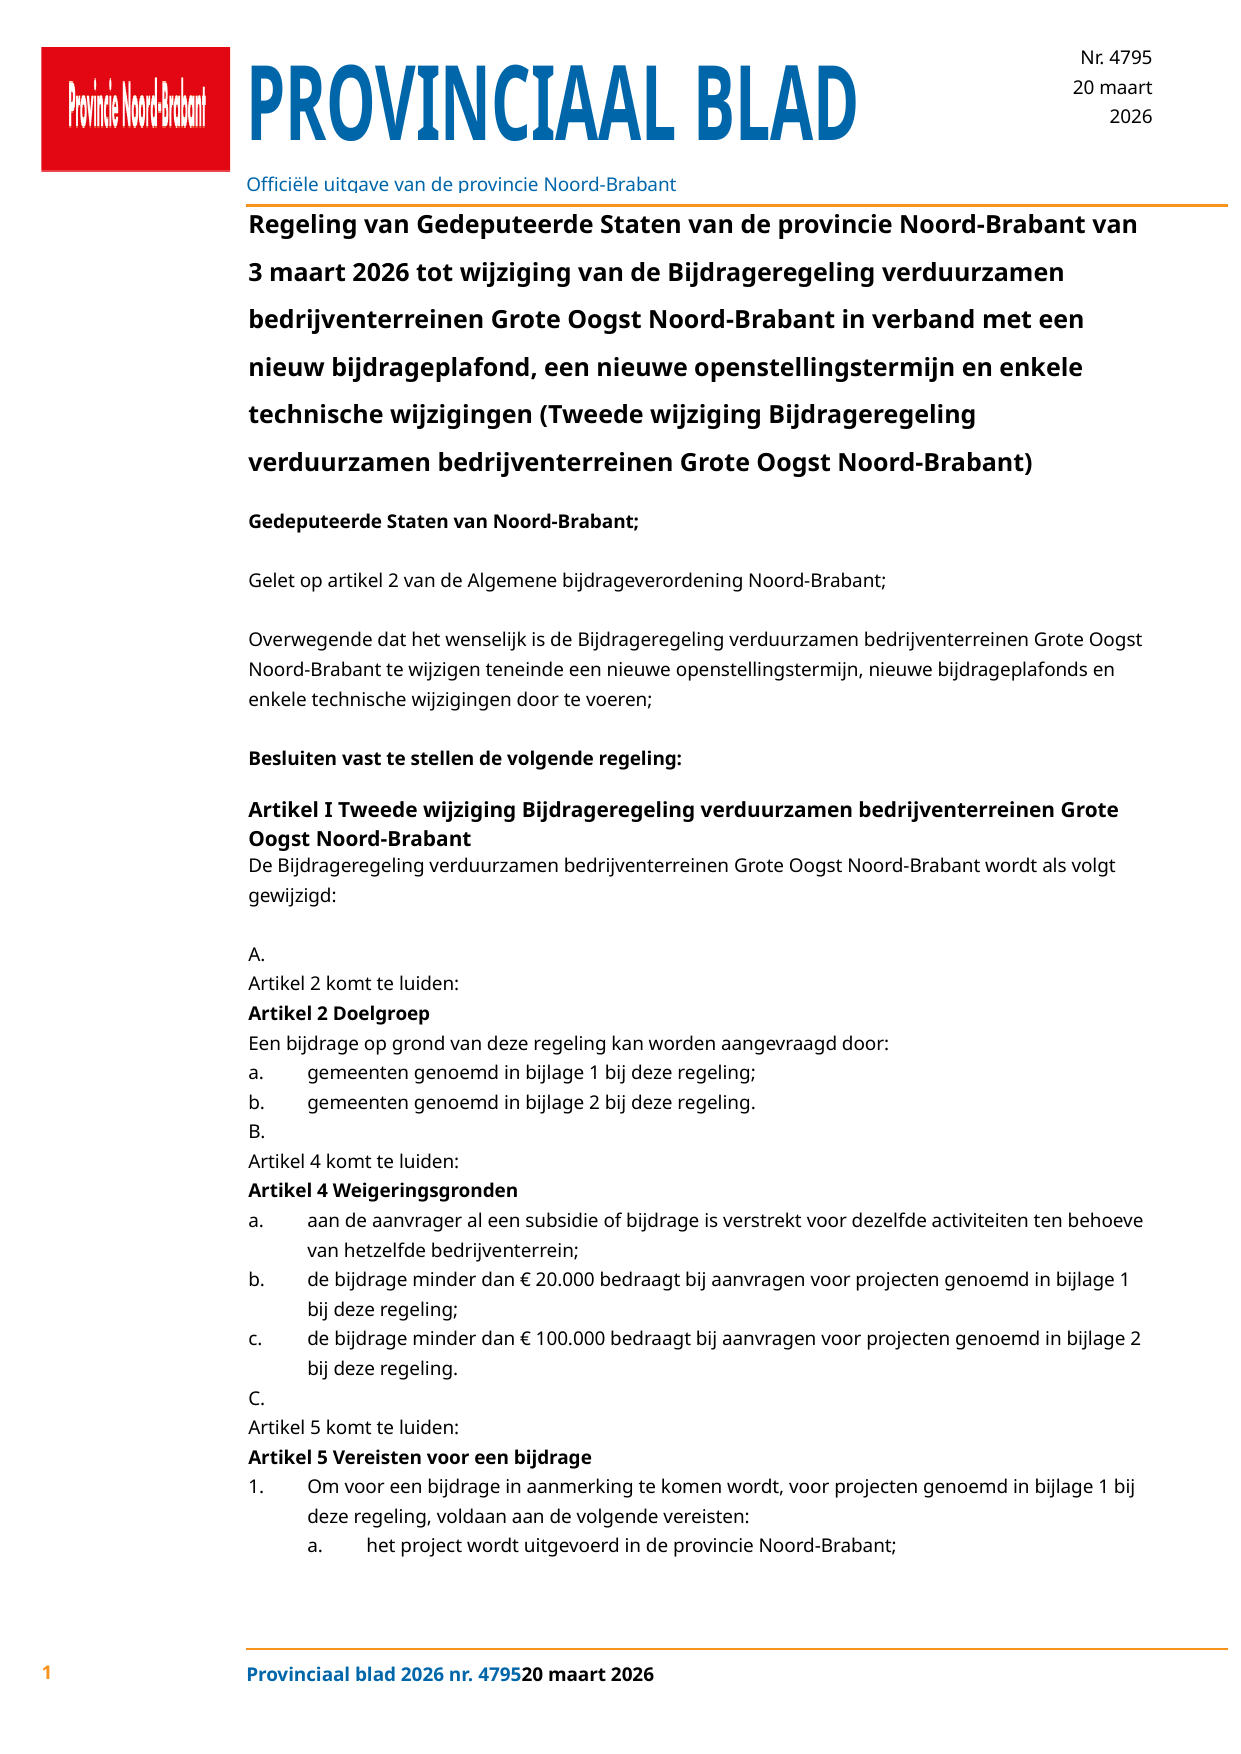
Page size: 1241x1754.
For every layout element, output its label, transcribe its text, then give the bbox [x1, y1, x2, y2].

text Een bijdrage op grond van deze regeling kan worden aangevraagd door: [248, 1030, 1152, 1056]
list aan de aanvrager al een subsidie of bijdrage is verstrekt voor dezelfde activiteiten ten behoeve van hetzelfde bedrijventerrein; [248, 1207, 1152, 1263]
list Om voor een bijdrage in aanmerking te komen wordt, voor projecten genoemd in bijlage 1 bij deze regeling, voldaan aan de volgende vereisten: [248, 1473, 1152, 1529]
text B. [248, 1118, 1152, 1144]
text Gelet op artikel 2 van de Algemene bijdrageverordening Noord-Brabant; [248, 567, 1152, 593]
text Artikel 2 komt te luiden: [248, 971, 1152, 996]
list gemeenten genoemd in bijlage 2 bij deze regeling. [248, 1089, 1152, 1115]
text Artikel 2 Doelgroep [248, 1000, 1152, 1026]
picture [41, 47, 231, 172]
text C. [248, 1385, 1152, 1411]
text Artikel 5 komt te luiden: [248, 1414, 1152, 1440]
text Artikel 4 komt te luiden: [248, 1148, 1152, 1174]
text Overwegende dat het wenselijk is de Bijdrageregeling verduurzamen bedrijventerreinen Grote Oogst Noord-Brabant te wijzigen teneinde een nieuwe openstellingstermijn, nieuwe bijdrageplafonds en enkele technische wijzigingen door te voeren; [248, 627, 1152, 712]
text Gedeputeerde Staten van Noord-Brabant; [248, 508, 1152, 534]
list de bijdrage minder dan € 20.000 bedraagt bij aanvragen voor projecten genoemd in bijlage 1 bij deze regeling; [248, 1266, 1152, 1322]
text De Bijdrageregeling verduurzamen bedrijventerreinen Grote Oogst Noord-Brabant wordt als volgt gewijzigd: [248, 852, 1152, 908]
list de bijdrage minder dan € 100.000 bedraagt bij aanvragen voor projecten genoemd in bijlage 2 bij deze regeling. [248, 1326, 1152, 1381]
text Artikel 4 Weigeringsgronden [248, 1178, 1152, 1203]
list gemeenten genoemd in bijlage 1 bij deze regeling; [248, 1059, 1152, 1085]
list het project wordt uitgevoerd in de provincie Noord-Brabant; [307, 1533, 1152, 1558]
text Artikel I Tweede wijziging Bijdrageregeling verduurzamen bedrijventerreinen Grote Oogst Noord-Brabant [248, 795, 1152, 852]
text Regeling van Gedeputeerde Staten van de provincie Noord-Brabant van 3 maart 2026 tot wijziging van de Bijdrageregeling verduurzamen bedrijventerreinen Grote Oogst Noord-Brabant in verband met een nieuw bijdrageplafond, een nieuwe openstellingstermijn en enkele technische wijzigingen (Tweede wijziging Bijdrageregeling verduurzamen bedrijventerreinen Grote Oogst Noord-Brabant) [248, 207, 1152, 479]
text Besluiten vast te stellen de volgende regeling: [248, 745, 1152, 771]
text Artikel 5 Vereisten voor een bijdrage [248, 1444, 1152, 1470]
text A. [248, 941, 1152, 967]
